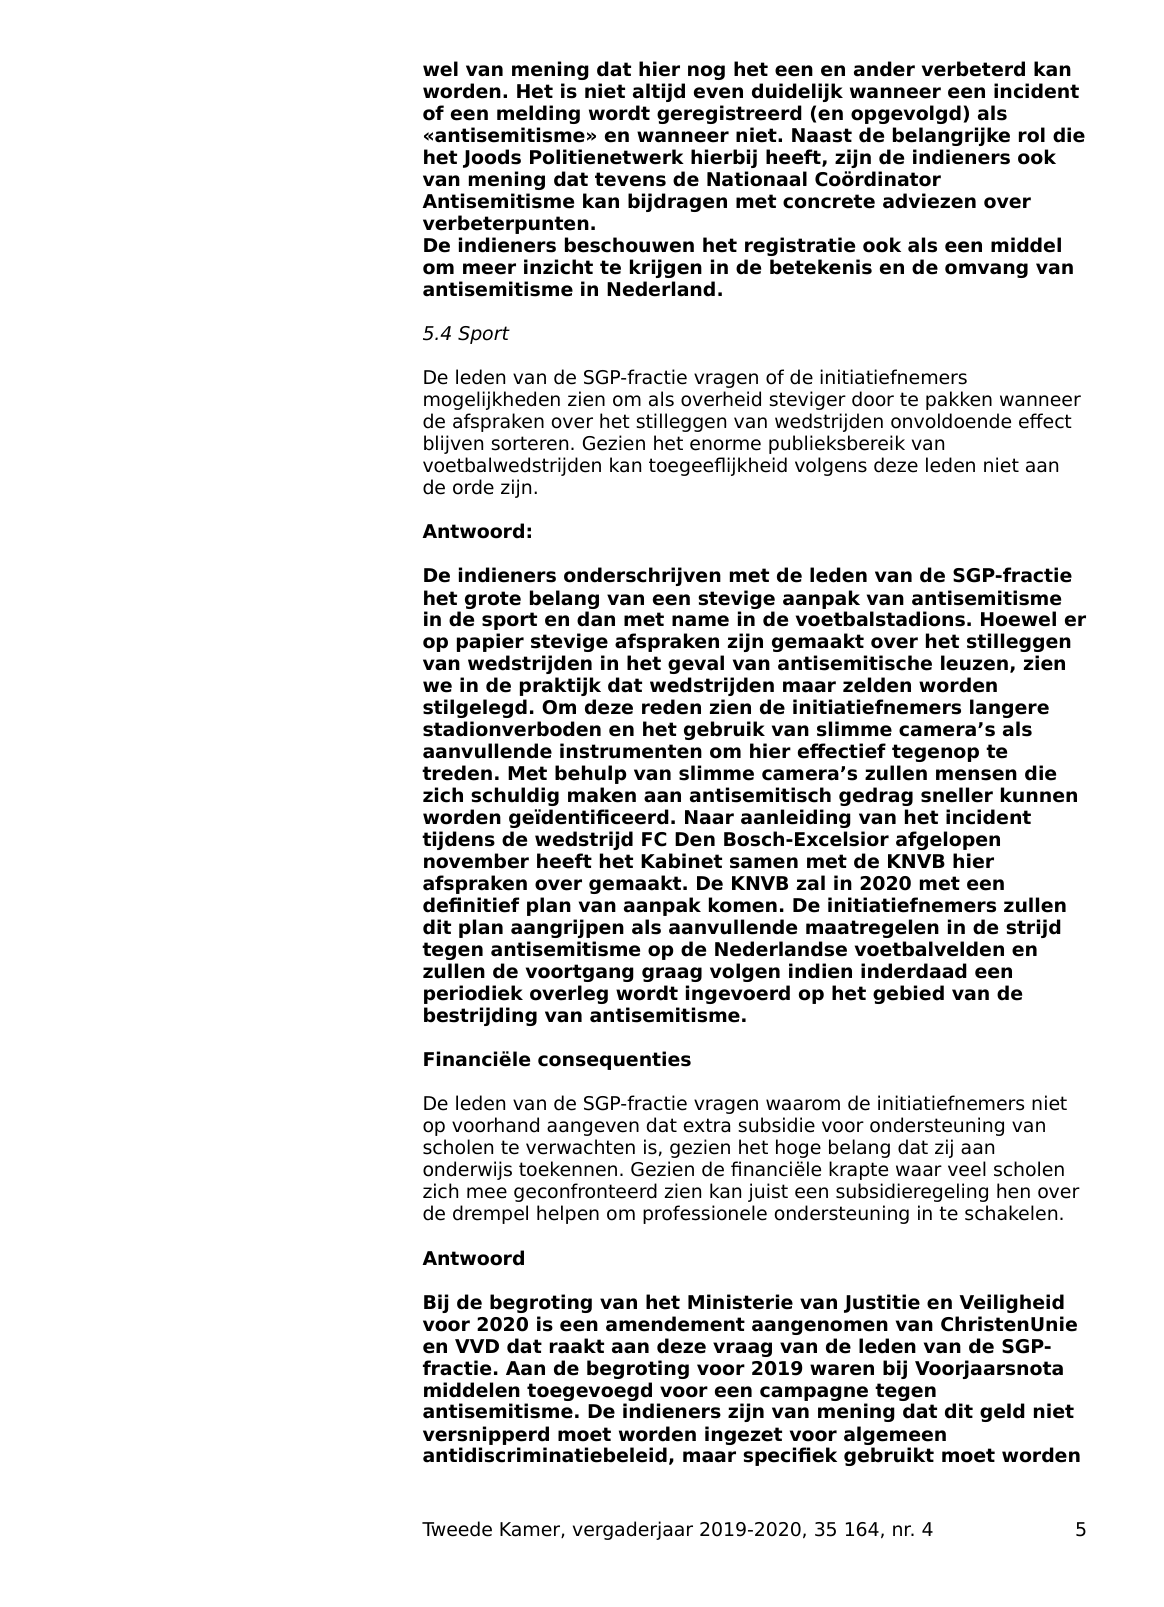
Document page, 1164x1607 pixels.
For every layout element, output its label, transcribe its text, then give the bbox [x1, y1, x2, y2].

text wel van mening dat hier nog het een en ander verbeterd kan worden. Het is niet altijd even duidelijk wanneer een incident of een melding wordt geregistreerd (en opgevolgd) als «antisemitisme» en wanneer niet. Naast de belangrijke rol die het Joods Politienetwerk hierbij heeft, zijn de indieners ook van mening dat tevens de Nationaal Coördinator Antisemitisme kan bijdragen met concrete adviezen over verbeterpunten. [422, 59, 1087, 235]
text Bij de begroting van het Ministerie van Justitie en Veiligheid voor 2020 is een amendement aangenomen van ChristenUnie en VVD dat raakt aan deze vraag van de leden van de SGP-fractie. Aan de begroting voor 2019 waren bij Voorjaarsnota middelen toegevoegd voor een campagne tegen antisemitisme. De indieners zijn van mening dat dit geld niet versnipperd moet worden ingezet voor algemeen antidiscriminatiebeleid, maar specifiek gebruikt moet worden [422, 1292, 1087, 1467]
subtitle Antwoord: [422, 521, 1087, 543]
subtitle Antwoord [422, 1247, 1087, 1269]
text De indieners beschouwen het registratie ook als een middel om meer inzicht te krijgen in de betekenis en de omvang van antisemitisme in Nederland. [422, 235, 1087, 301]
text De indieners onderschrijven met de leden van de SGP-fractie het grote belang van een stevige aanpak van antisemitisme in de sport en dan met name in de voetbalstadions. Hoewel er op papier stevige afspraken zijn gemaakt over het stilleggen van wedstrijden in het geval van antisemitische leuzen, zien we in de praktijk dat wedstrijden maar zelden worden stilgelegd. Om deze reden zien de initiatiefnemers langere stadionverboden en het gebruik van slimme camera’s als aanvullende instrumenten om hier effectief tegenop te treden. Met behulp van slimme camera’s zullen mensen die zich schuldig maken aan antisemitisch gedrag sneller kunnen worden geïdentificeerd. Naar aanleiding van het incident tijdens de wedstrijd FC Den Bosch-Excelsior afgelopen november heeft het Kabinet samen met de KNVB hier afspraken over gemaakt. De KNVB zal in 2020 met een definitief plan van aanpak komen. De initiatiefnemers zullen dit plan aangrijpen als aanvullende maatregelen in de strijd tegen antisemitisme op de Nederlandse voetbalvelden en zullen de voortgang graag volgen indien inderdaad een periodiek overleg wordt ingevoerd op het gebied van de bestrijding van antisemitisme. [422, 565, 1087, 1027]
text De leden van de SGP-fractie vragen of de initiatiefnemers mogelijkheden zien om als overheid steviger door te pakken wanneer de afspraken over het stilleggen van wedstrijden onvoldoende effect blijven sorteren. Gezien het enorme publieksbereik van voetbalwedstrijden kan toegeeflijkheid volgens deze leden niet aan de orde zijn. [422, 367, 1087, 499]
subtitle Financiële consequenties [422, 1049, 1087, 1071]
text De leden van de SGP-fractie vragen waarom de initiatiefnemers niet op voorhand aangeven dat extra subsidie voor ondersteuning van scholen te verwachten is, gezien het hoge belang dat zij aan onderwijs toekennen. Gezien de financiële krapte waar veel scholen zich mee geconfronteerd zien kan juist een subsidieregeling hen over de drempel helpen om professionele ondersteuning in te schakelen. [422, 1093, 1087, 1225]
subtitle 5.4 Sport [422, 323, 1087, 345]
